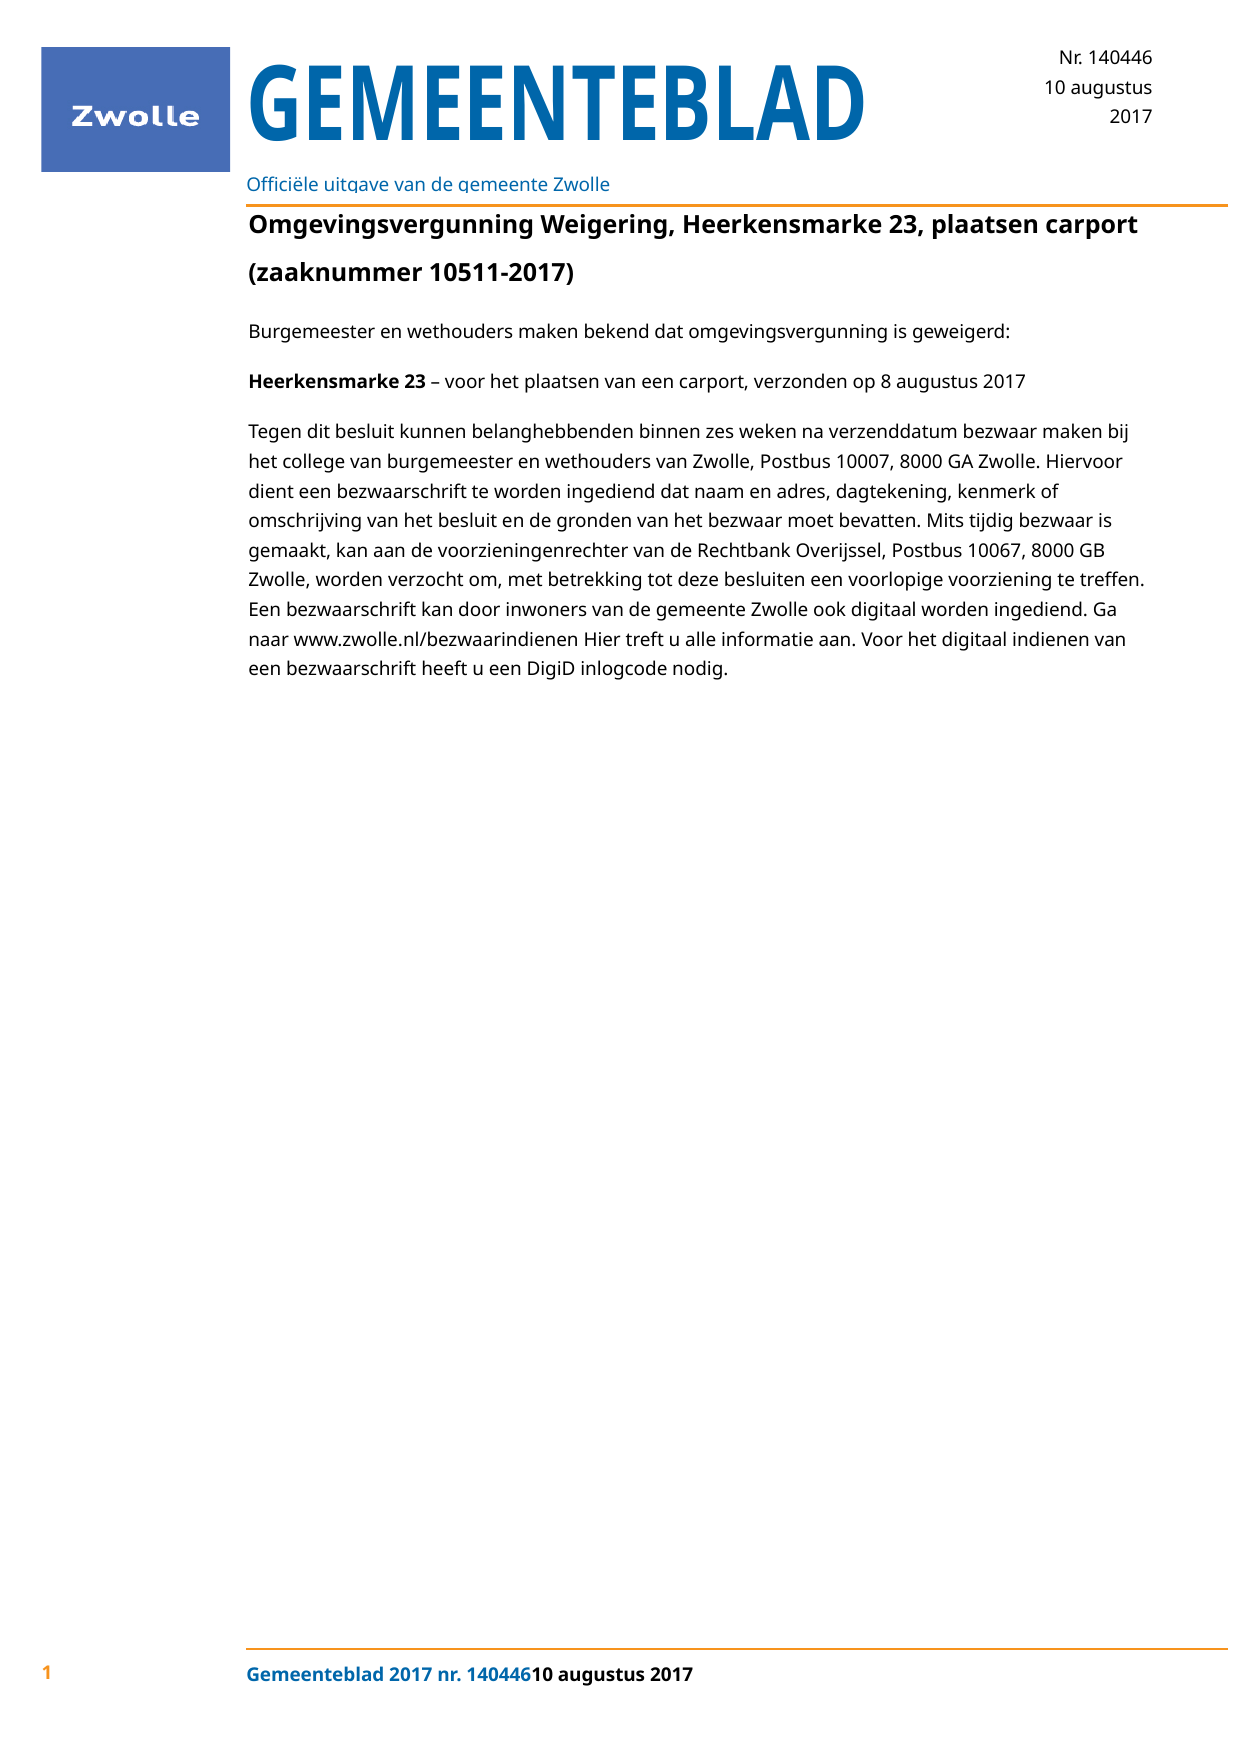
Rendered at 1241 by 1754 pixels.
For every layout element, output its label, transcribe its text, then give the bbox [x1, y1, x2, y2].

picture [41, 47, 231, 172]
text Omgevingsvergunning Weigering, Heerkensmarke 23, plaatsen carport (zaaknummer 10511-2017) [248, 207, 1152, 288]
text Heerkensmarke 23 – voor het plaatsen van een carport, verzonden op 8 augustus 2017 [248, 368, 1152, 394]
text Tegen dit besluit kunnen belanghebbenden binnen zes weken na verzenddatum bezwaar maken bij het college van burgemeester en wethouders van Zwolle, Postbus 10007, 8000 GA Zwolle. Hiervoor dient een bezwaarschrift te worden ingediend dat naam en adres, dagtekening, kenmerk of omschrijving van het besluit en de gronden van het bezwaar moet bevatten. Mits tijdig bezwaar is gemaakt, kan aan de voorzieningenrechter van de Rechtbank Overijssel, Postbus 10067, 8000 GB Zwolle, worden verzocht om, met betrekking tot deze besluiten een voorlopige voorziening te treffen. Een bezwaarschrift kan door inwoners van de gemeente Zwolle ook digitaal worden ingediend. Ga naar www.zwolle.nl/bezwaarindienen Hier treft u alle informatie aan. Voor het digitaal indienen van een bezwaarschrift heeft u een DigiD inlogcode nodig. [248, 419, 1152, 681]
text Burgemeester en wethouders maken bekend dat omgevingsvergunning is geweigerd: [248, 318, 1152, 344]
